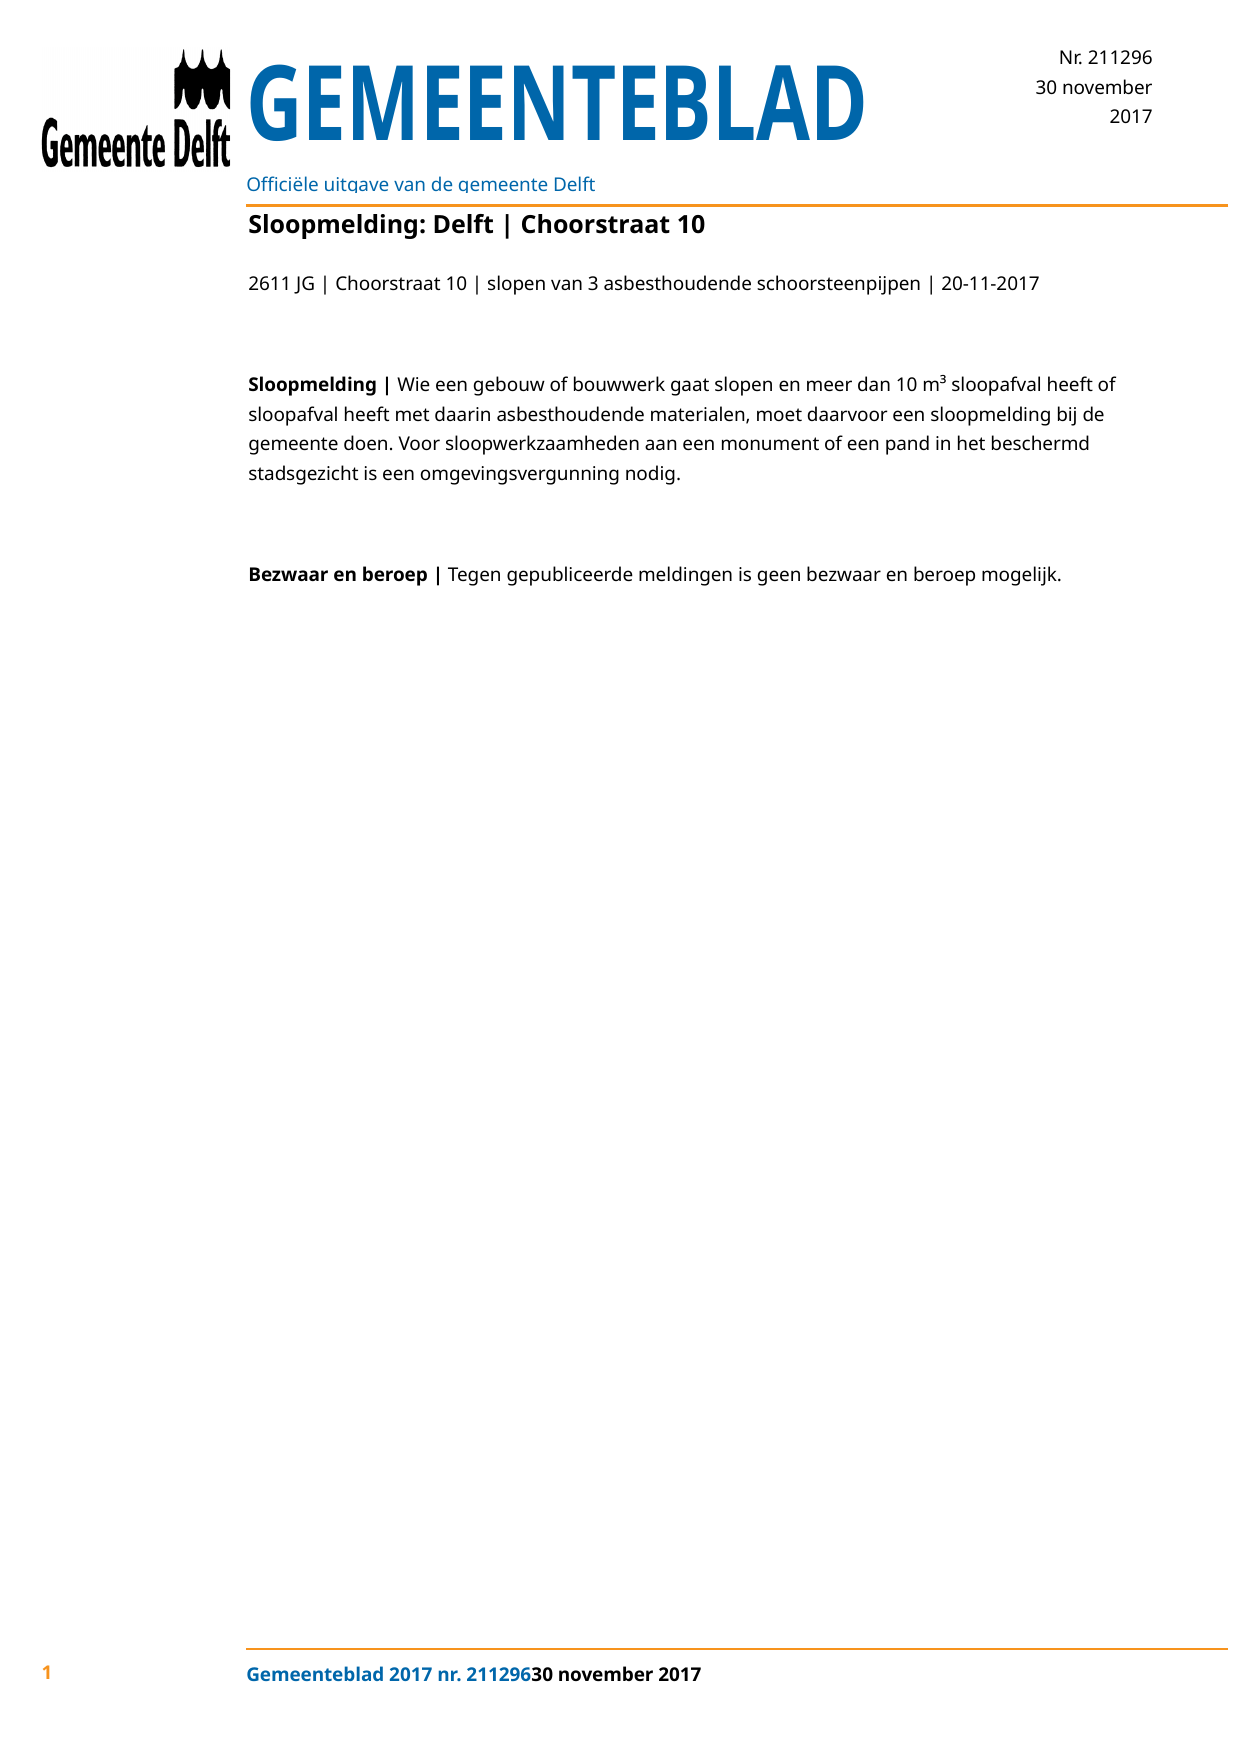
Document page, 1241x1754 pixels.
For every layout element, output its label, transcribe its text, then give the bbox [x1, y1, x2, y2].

picture [41, 47, 231, 172]
text Bezwaar en beroep | Tegen gepubliceerde meldingen is geen bezwaar en beroep mogelijk. [248, 561, 1152, 586]
text 2611 JG | Choorstraat 10 | slopen van 3 asbesthoudende schoorsteenpijpen | 20-11-2017 [248, 270, 1152, 296]
text Sloopmelding: Delft | Choorstraat 10 [248, 207, 1152, 241]
text Sloopmelding | Wie een gebouw of bouwwerk gaat slopen en meer dan 10 m³ sloopafval heeft of sloopafval heeft met daarin asbesthoudende materialen, moet daarvoor een sloopmelding bij de gemeente doen. Voor sloopwerkzaamheden aan een monument of een pand in het beschermd stadsgezicht is een omgevingsvergunning nodig. [248, 371, 1152, 486]
